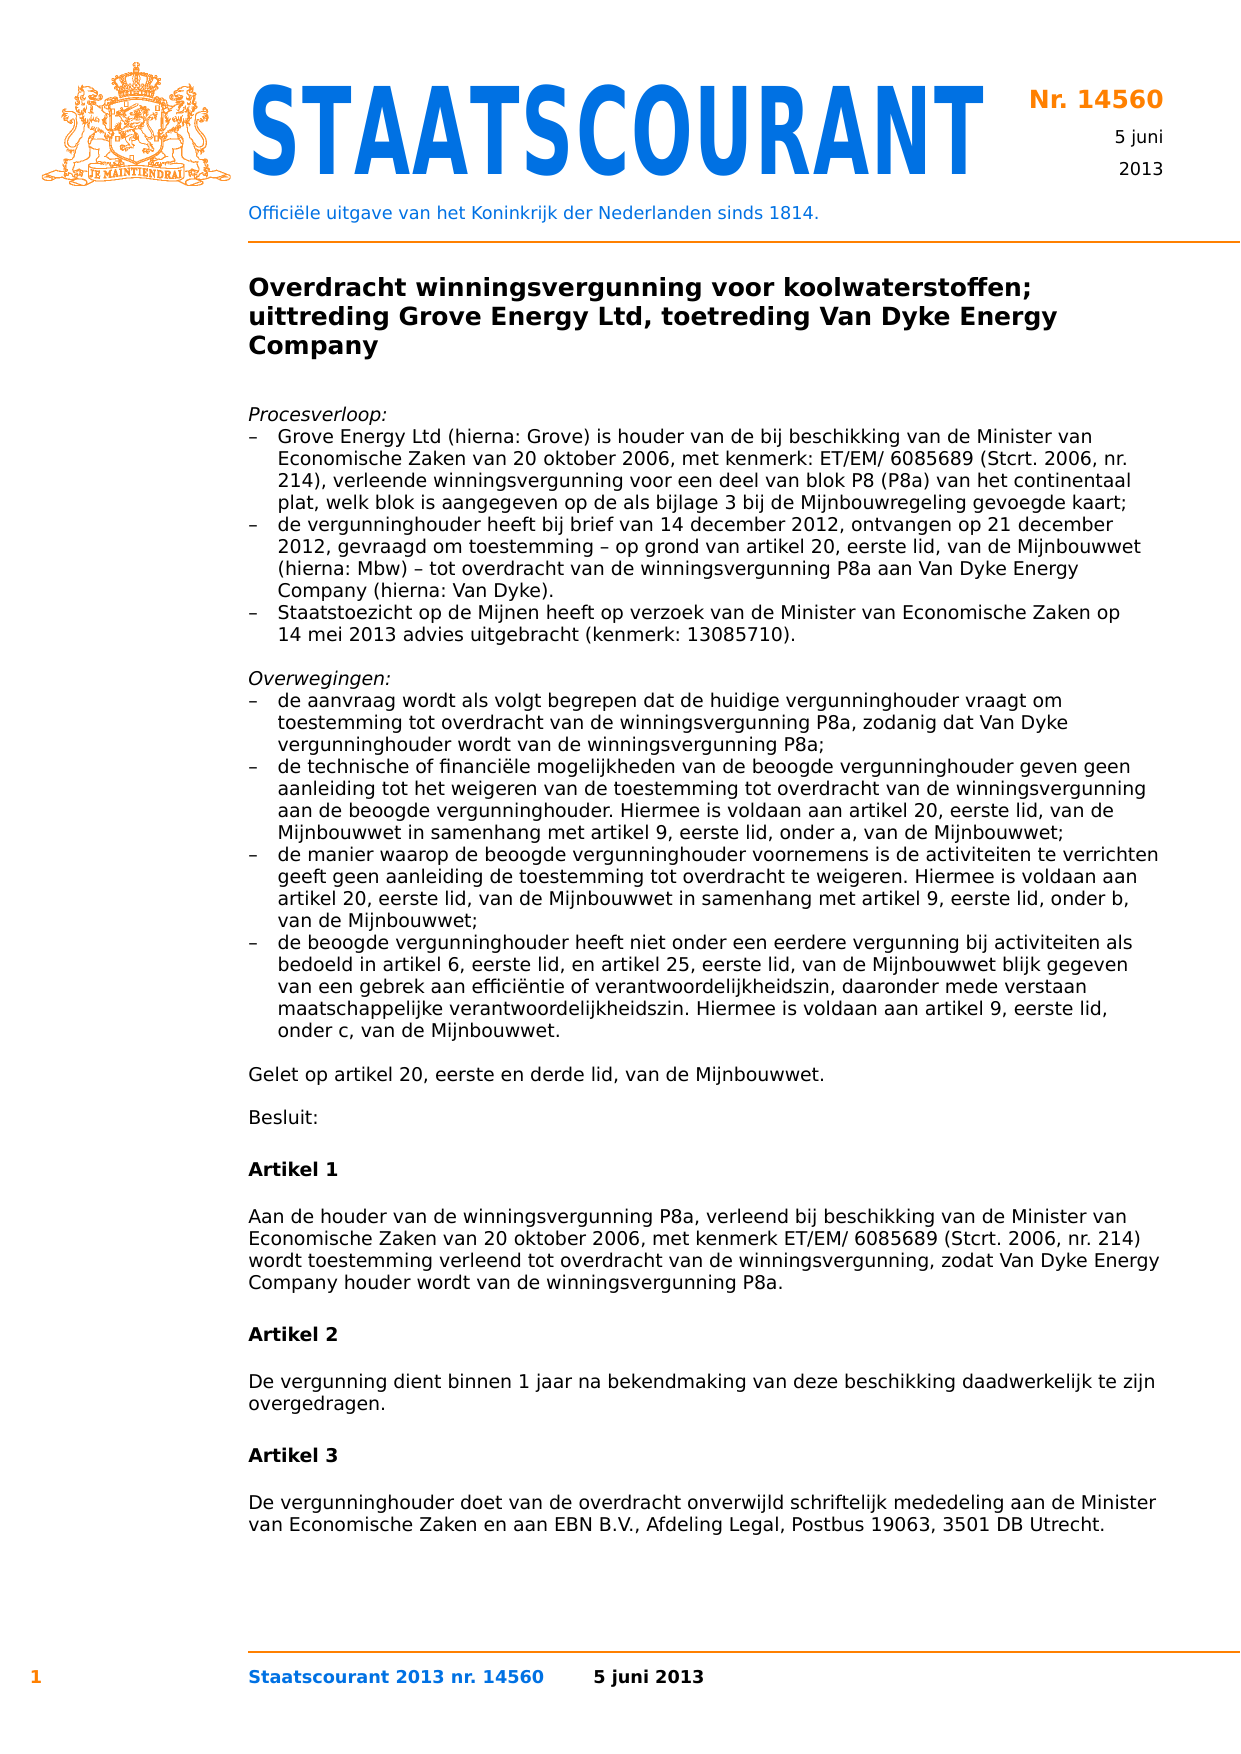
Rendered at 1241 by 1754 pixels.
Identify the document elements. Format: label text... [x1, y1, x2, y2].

text Gelet op artikel 20, eerste en derde lid, van de Mijnbouwwet. [248, 1063, 1163, 1085]
table_cell Officiële uitgave van het Koninkrijk der Nederlanden sinds 1814. [248, 203, 1240, 241]
table_header Nr. 14560 [998, 62, 1240, 121]
text – Grove Energy Ltd (hierna: Grove) is houder van de bij beschikking van de Minister van Economische Zaken van 20 oktober 2006, met kenmerk: ET/EM/ 6085689 (Stcrt. 2006, nr. 214), verleende winningsvergunning voor een deel van blok P8 (P8a) van het continentaal plat, welk blok is aangegeven op de als bijlage 3 bij de Mijnbouwregeling gevoegde kaart; [248, 426, 1163, 514]
subtitle Procesverloop: [248, 404, 1163, 426]
text – de manier waarop de beoogde vergunninghouder voornemens is de activiteiten te verrichten geeft geen aanleiding de toestemming tot overdracht te weigeren. Hiermee is voldaan aan artikel 20, eerste lid, van de Mijnbouwwet in samenhang met artikel 9, eerste lid, onder b, van de Mijnbouwwet; [248, 844, 1163, 932]
subtitle Overwegingen: [248, 668, 1163, 690]
text – de vergunninghouder heeft bij brief van 14 december 2012, ontvangen op 21 december 2012, gevraagd om toestemming – op grond van artikel 20, eerste lid, van de Mijnbouwwet (hierna: Mbw) – tot overdracht van de winningsvergunning P8a aan Van Dyke Energy Company (hierna: Van Dyke). [248, 514, 1163, 602]
text Besluit: [248, 1107, 1163, 1129]
text – de technische of financiële mogelijkheden van de beoogde vergunninghouder geven geen aanleiding tot het weigeren van de toestemming tot overdracht van de winningsvergunning aan de beoogde vergunninghouder. Hiermee is voldaan aan artikel 20, eerste lid, van de Mijnbouwwet in samenhang met artikel 9, eerste lid, onder a, van de Mijnbouwwet; [248, 756, 1163, 844]
picture [41, 62, 231, 186]
subtitle Artikel 1 [248, 1159, 1163, 1181]
subtitle Overdracht winningsvergunning voor koolwaterstoffen; uittreding Grove Energy Ltd, toetreding Van Dyke Energy Company [248, 273, 1163, 361]
table_cell 5 juni [998, 121, 1240, 153]
text De vergunning dient binnen 1 jaar na bekendmaking van deze beschikking daadwerkelijk te zijn overgedragen. [248, 1371, 1163, 1415]
text De vergunninghouder doet van de overdracht onverwijld schriftelijk mededeling aan de Minister van Economische Zaken en aan EBN B.V., Afdeling Legal, Postbus 19063, 3501 DB Utrecht. [248, 1492, 1163, 1536]
subtitle Artikel 2 [248, 1324, 1163, 1346]
table_cell 2013 [998, 153, 1240, 203]
text – Staatstoezicht op de Mijnen heeft op verzoek van de Minister van Economische Zaken op 14 mei 2013 advies uitgebracht (kenmerk: 13085710). [248, 602, 1163, 646]
subtitle Artikel 3 [248, 1445, 1163, 1467]
text Aan de houder van de winningsvergunning P8a, verleend bij beschikking van de Minister van Economische Zaken van 20 oktober 2006, met kenmerk ET/EM/ 6085689 (Stcrt. 2006, nr. 214) wordt toestemming verleend tot overdracht van de winningsvergunning, zodat Van Dyke Energy Company houder wordt van de winningsvergunning P8a. [248, 1206, 1163, 1294]
table_header [25, 62, 248, 241]
text – de beoogde vergunninghouder heeft niet onder een eerdere vergunning bij activiteiten als bedoeld in artikel 6, eerste lid, en artikel 25, eerste lid, van de Mijnbouwwet blijk gegeven van een gebrek aan efficiëntie of verantwoordelijkheidszin, daaronder mede verstaan maatschappelijke verantwoordelijkheidszin. Hiermee is voldaan aan artikel 9, eerste lid, onder c, van de Mijnbouwwet. [248, 932, 1163, 1042]
table_header STAATSCOURANT [248, 62, 998, 203]
text – de aanvraag wordt als volgt begrepen dat de huidige vergunninghouder vraagt om toestemming tot overdracht van de winningsvergunning P8a, zodanig dat Van Dyke vergunninghouder wordt van de winningsvergunning P8a; [248, 690, 1163, 756]
